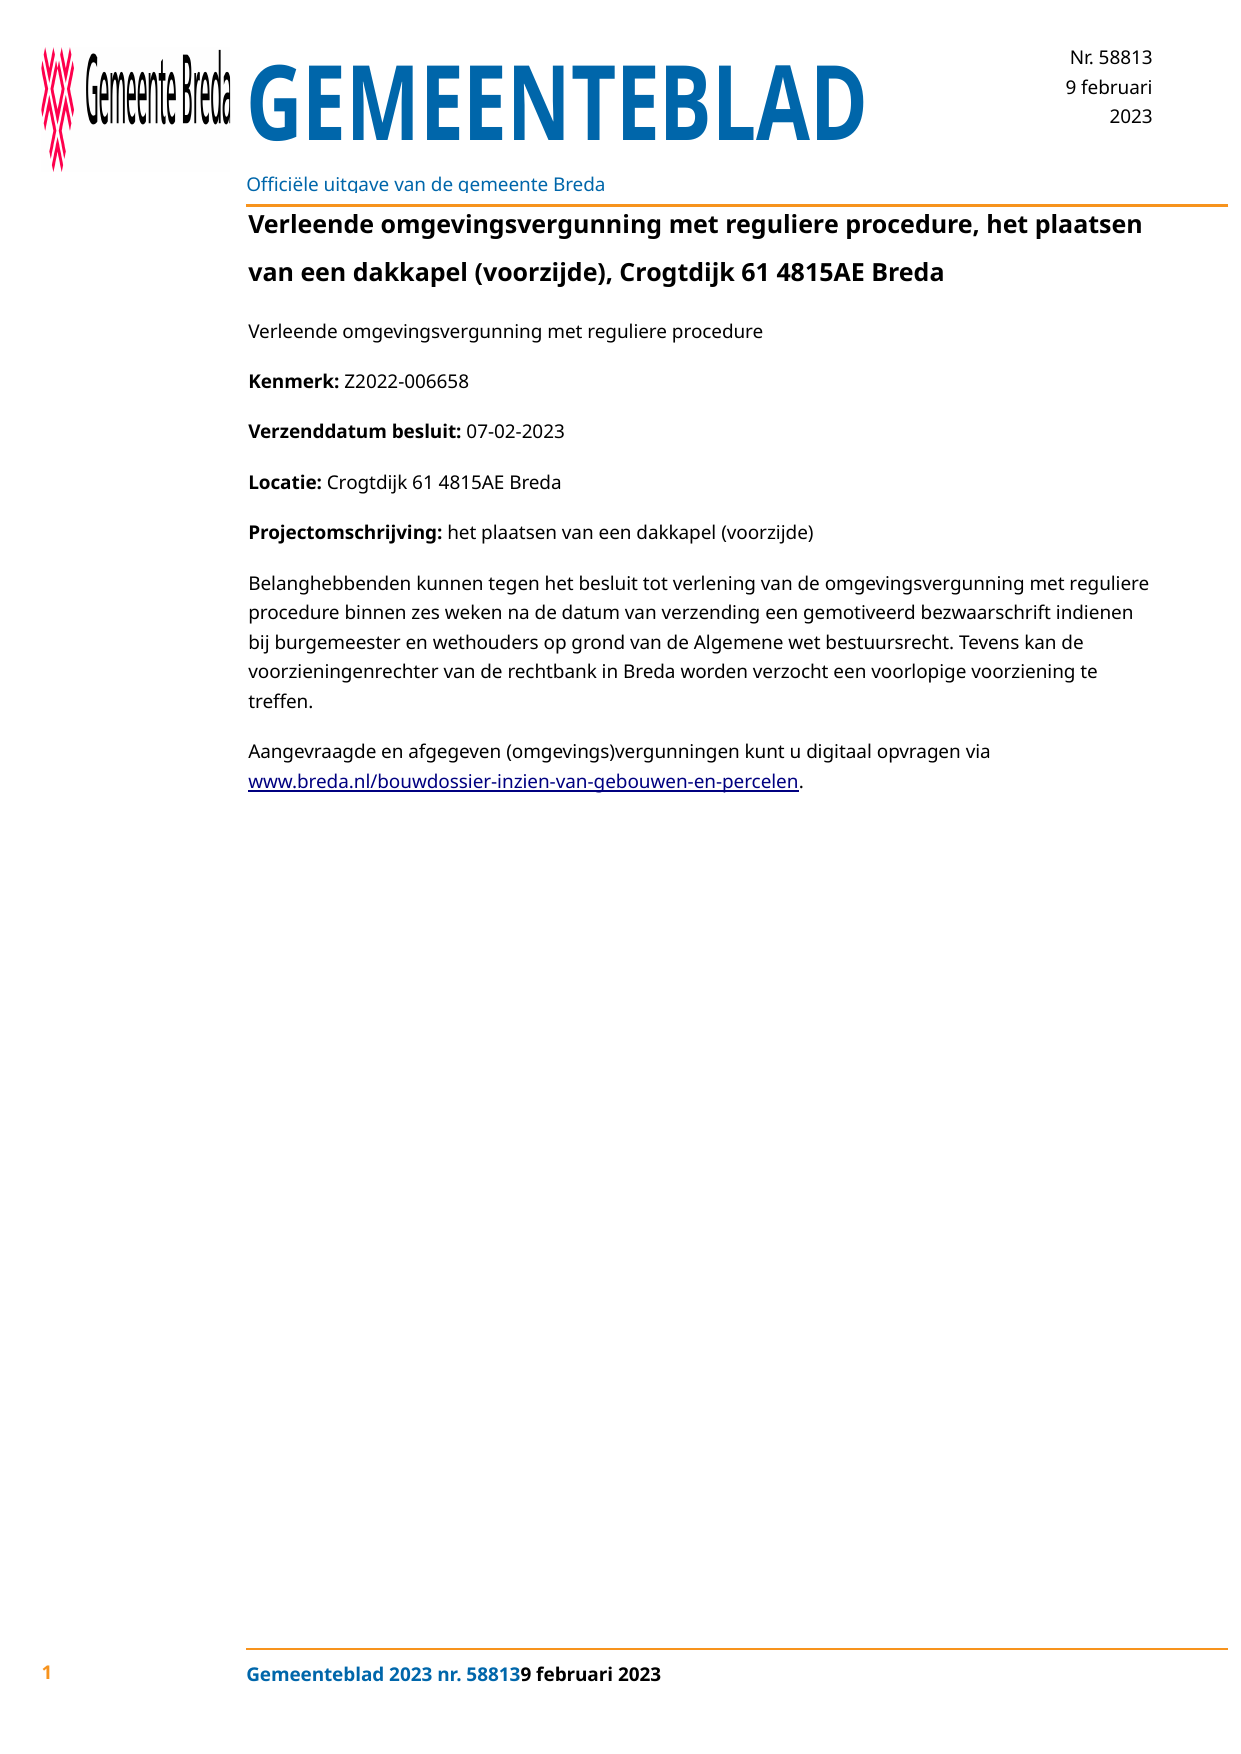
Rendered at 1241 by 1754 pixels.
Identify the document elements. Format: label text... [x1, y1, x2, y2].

text Aangevraagde en afgegeven (omgevings)vergunningen kunt u digitaal opvragen via www.breda.nl/bouwdossier-inzien-van-gebouwen-en-percelen. [248, 739, 1152, 794]
text Verzenddatum besluit: 07-02-2023 [248, 419, 1152, 444]
text Projectomschrijving: het plaatsen van een dakkapel (voorzijde) [248, 519, 1152, 545]
text Kenmerk: Z2022-006658 [248, 368, 1152, 394]
text Belanghebbenden kunnen tegen het besluit tot verlening van de omgevingsvergunning met reguliere procedure binnen zes weken na de datum van verzending een gemotiveerd bezwaarschrift indienen bij burgemeester en wethouders op grond van de Algemene wet bestuursrecht. Tevens kan de voorzieningenrechter van de rechtbank in Breda worden verzocht een voorlopige voorziening te treffen. [248, 570, 1152, 714]
text Verleende omgevingsvergunning met reguliere procedure, het plaatsen van een dakkapel (voorzijde), Crogtdijk 61 4815AE Breda [248, 207, 1152, 288]
picture [41, 47, 231, 172]
text Locatie: Crogtdijk 61 4815AE Breda [248, 469, 1152, 495]
text Verleende omgevingsvergunning met reguliere procedure [248, 318, 1152, 344]
